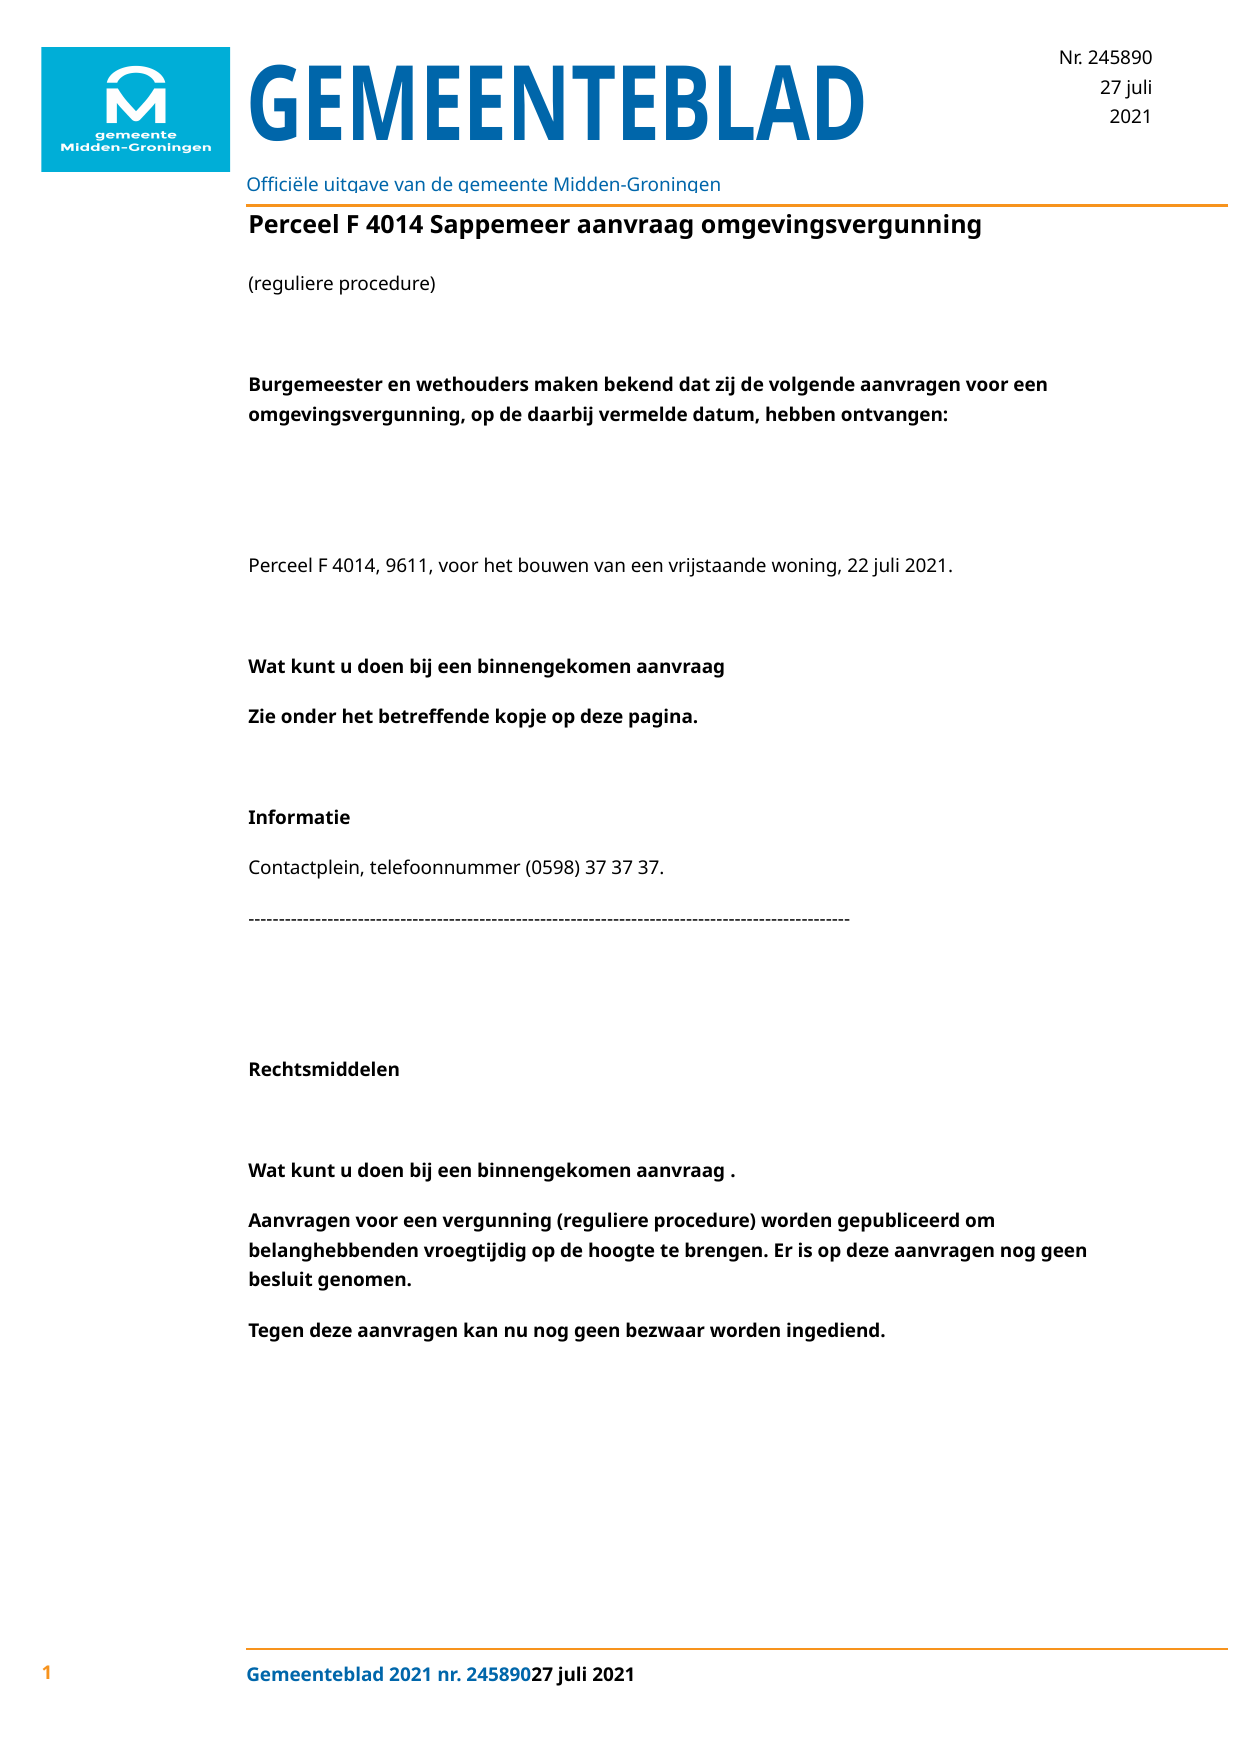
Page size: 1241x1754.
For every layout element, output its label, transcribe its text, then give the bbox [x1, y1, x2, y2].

text Perceel F 4014 Sappemeer aanvraag omgevingsvergunning [248, 207, 1152, 241]
text (reguliere procedure) [248, 270, 1152, 296]
text Rechtsmiddelen [248, 1056, 1152, 1082]
picture [107, 89, 165, 122]
text Wat kunt u doen bij een binnengekomen aanvraag . [248, 1157, 1152, 1183]
text Aanvragen voor een vergunning (reguliere procedure) worden gepubliceerd om belanghebbenden vroegtijdig op de hoogte te brengen. Er is op deze aanvragen nog geen besluit genomen. [248, 1207, 1152, 1292]
text Perceel F 4014, 9611, voor het bouwen van een vrijstaande woning, 22 juli 2021. [248, 552, 1152, 578]
text Zie onder het betreffende kopje op deze pagina. [248, 703, 1152, 729]
text Tegen deze aanvragen kan nu nog geen bezwaar worden ingediend. [248, 1317, 1152, 1343]
picture [108, 66, 164, 82]
text Informatie [248, 804, 1152, 830]
text Wat kunt u doen bij een binnengekomen aanvraag [248, 653, 1152, 678]
text --------------------------------------------------------------------------------------------------- [248, 905, 1152, 931]
text Contactplein, telefoonnummer (0598) 37 37 37. [248, 854, 1152, 880]
text Burgemeester en wethouders maken bekend dat zij de volgende aanvragen voor een omgevingsvergunning, op de daarbij vermelde datum, hebben ontvangen: [248, 371, 1152, 426]
picture [184, 146, 190, 153]
